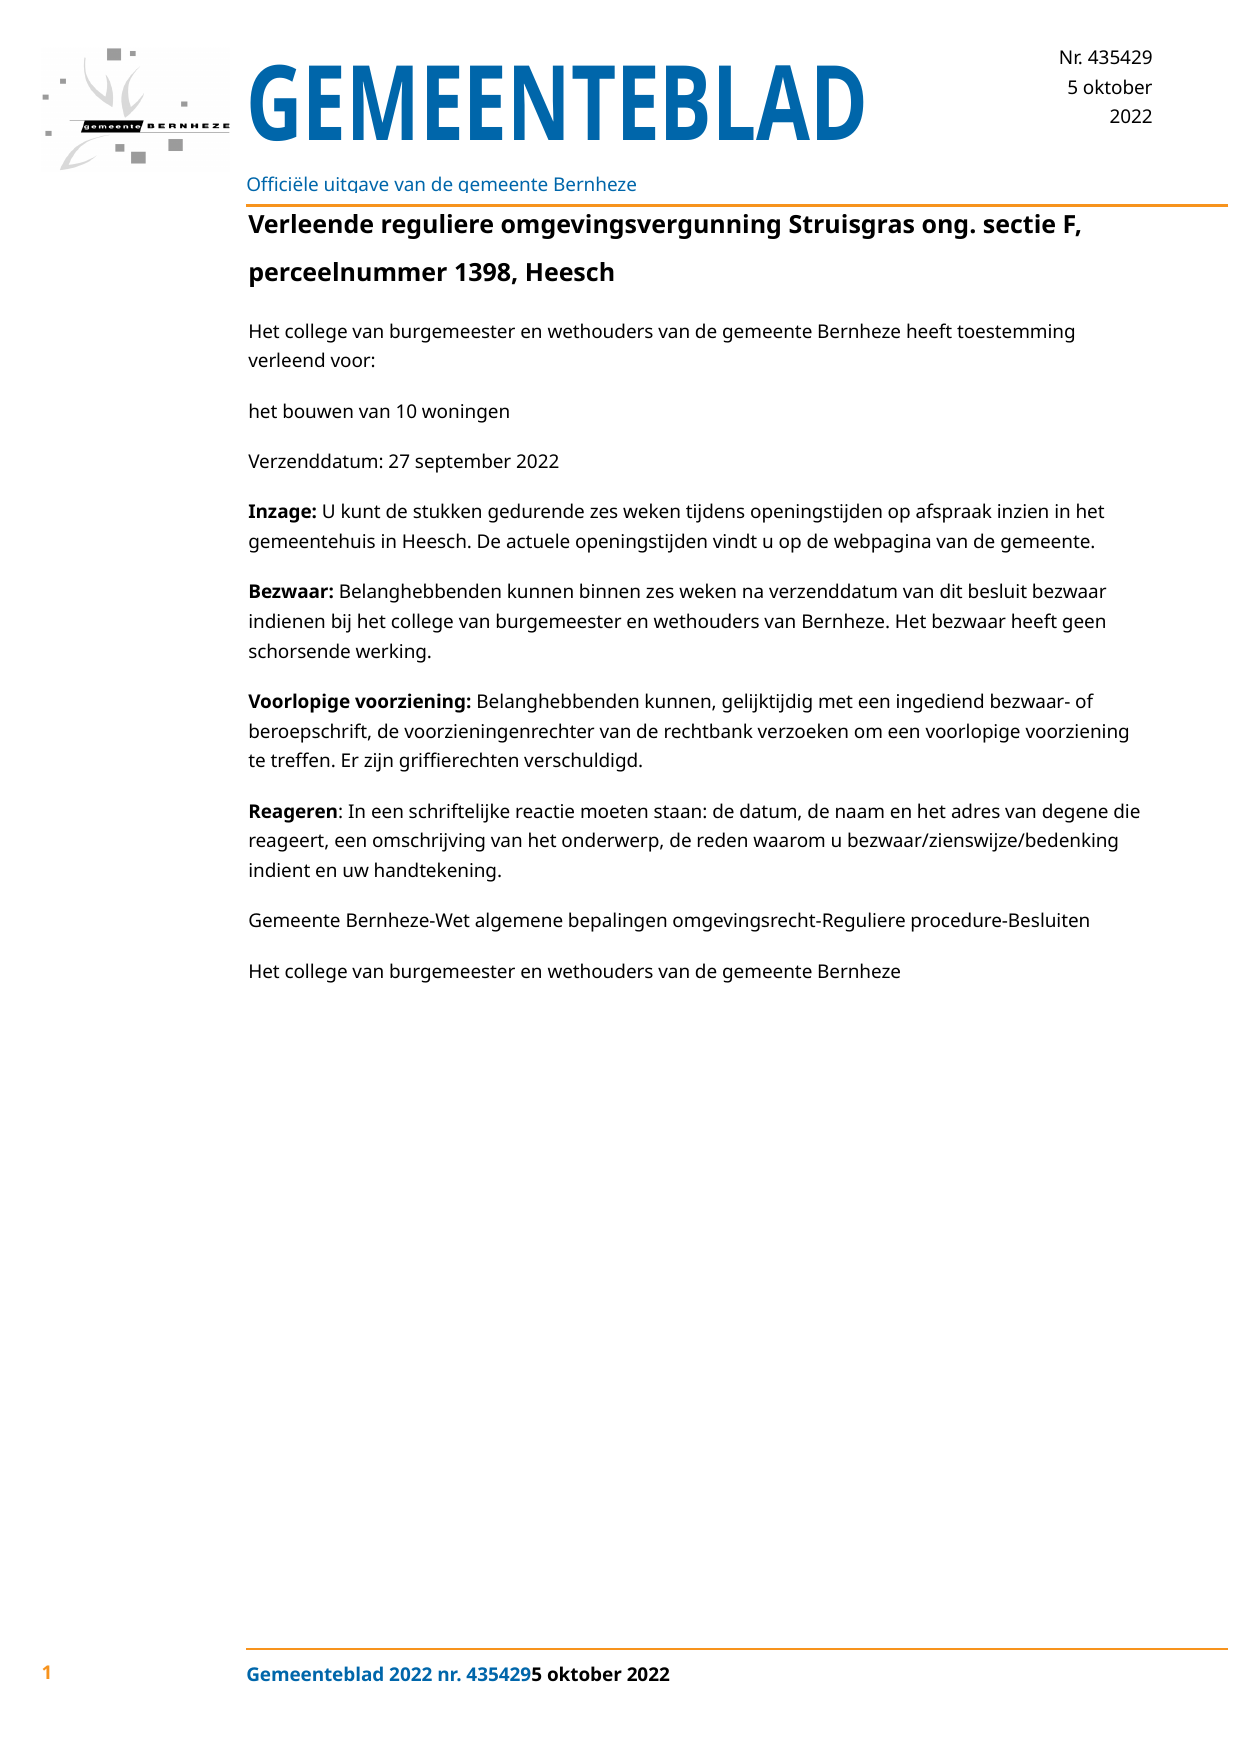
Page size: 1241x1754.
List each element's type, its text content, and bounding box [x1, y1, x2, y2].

text Inzage: U kunt de stukken gedurende zes weken tijdens openingstijden op afspraak inzien in het gemeentehuis in Heesch. De actuele openingstijden vindt u op de webpagina van de gemeente. [248, 499, 1152, 554]
text Gemeente Bernheze-Wet algemene bepalingen omgevingsrecht-Reguliere procedure-Besluiten [248, 907, 1152, 933]
text Voorlopige voorziening: Belanghebbenden kunnen, gelijktijdig met een ingediend bezwaar- of beroepschrift, de voorzieningenrechter van de rechtbank verzoeken om een voorlopige voorziening te treffen. Er zijn griffierechten verschuldigd. [248, 688, 1152, 773]
text Verleende reguliere omgevingsvergunning Struisgras ong. sectie F, perceelnummer 1398, Heesch [248, 207, 1152, 288]
text Bezwaar: Belanghebbenden kunnen binnen zes weken na verzenddatum van dit besluit bezwaar indienen bij het college van burgemeester en wethouders van Bernheze. Het bezwaar heeft geen schorsende werking. [248, 579, 1152, 664]
picture [41, 47, 231, 172]
text Het college van burgemeester en wethouders van de gemeente Bernheze heeft toestemming verleend voor: [248, 318, 1152, 373]
text Verzenddatum: 27 september 2022 [248, 448, 1152, 474]
text het bouwen van 10 woningen [248, 398, 1152, 424]
text Reageren: In een schriftelijke reactie moeten staan: de datum, de naam en het adres van degene die reageert, een omschrijving van het onderwerp, de reden waarom u bezwaar/zienswijze/bedenking indient en uw handtekening. [248, 798, 1152, 883]
text Het college van burgemeester en wethouders van de gemeente Bernheze [248, 958, 1152, 984]
